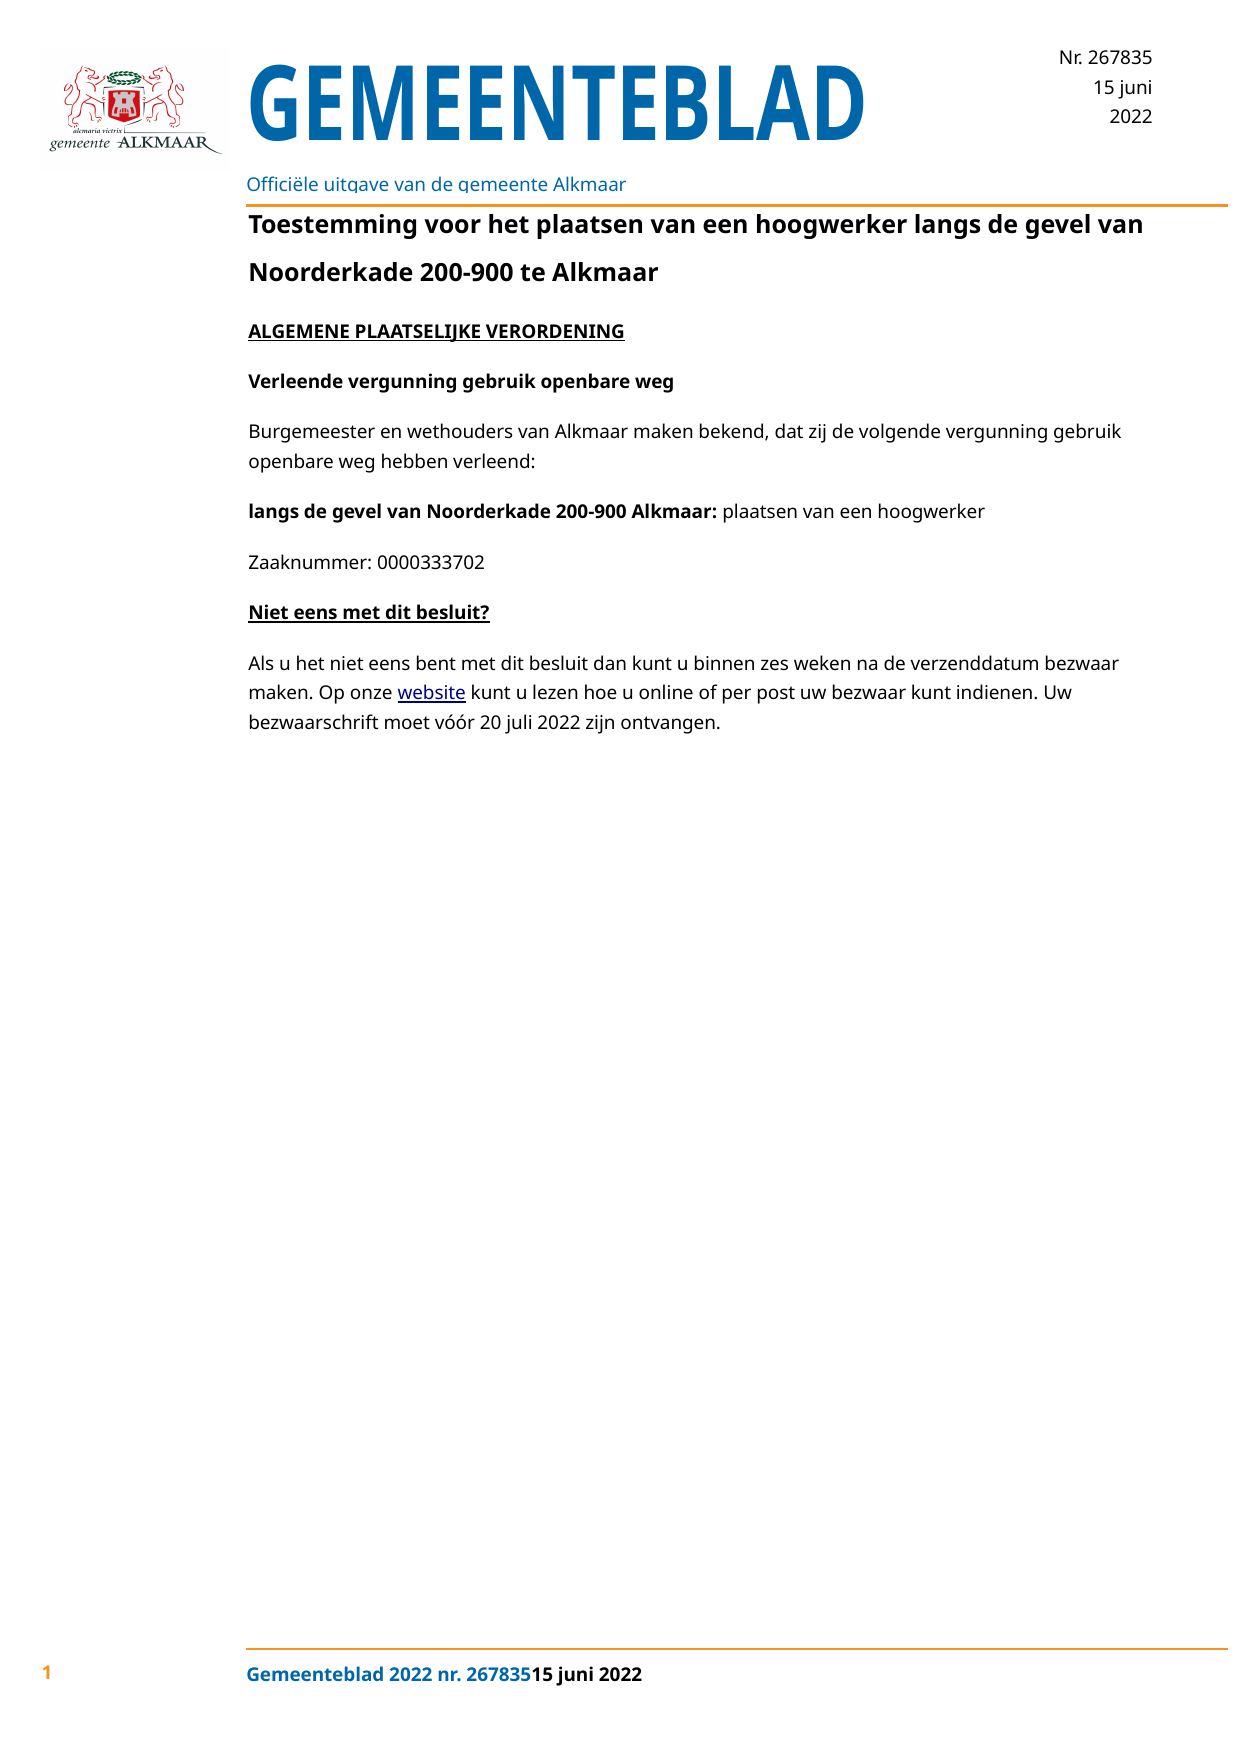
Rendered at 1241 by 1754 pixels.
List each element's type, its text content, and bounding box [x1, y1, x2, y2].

picture [41, 47, 231, 172]
text Zaaknummer: 0000333702 [248, 549, 1152, 575]
text Als u het niet eens bent met dit besluit dan kunt u binnen zes weken na de verzenddatum bezwaar maken. Op onze website kunt u lezen hoe u online of per post uw bezwaar kunt indienen. Uw bezwaarschrift moet vóór 20 juli 2022 zijn ontvangen. [248, 650, 1152, 735]
text ALGEMENE PLAATSELIJKE VERORDENING [248, 318, 1152, 344]
text Niet eens met dit besluit? [248, 599, 1152, 625]
text Burgemeester en wethouders van Alkmaar maken bekend, dat zij de volgende vergunning gebruik openbare weg hebben verleend: [248, 419, 1152, 474]
text Verleende vergunning gebruik openbare weg [248, 368, 1152, 394]
text langs de gevel van Noorderkade 200-900 Alkmaar: plaatsen van een hoogwerker [248, 499, 1152, 524]
text Toestemming voor het plaatsen van een hoogwerker langs de gevel van Noorderkade 200-900 te Alkmaar [248, 207, 1152, 288]
